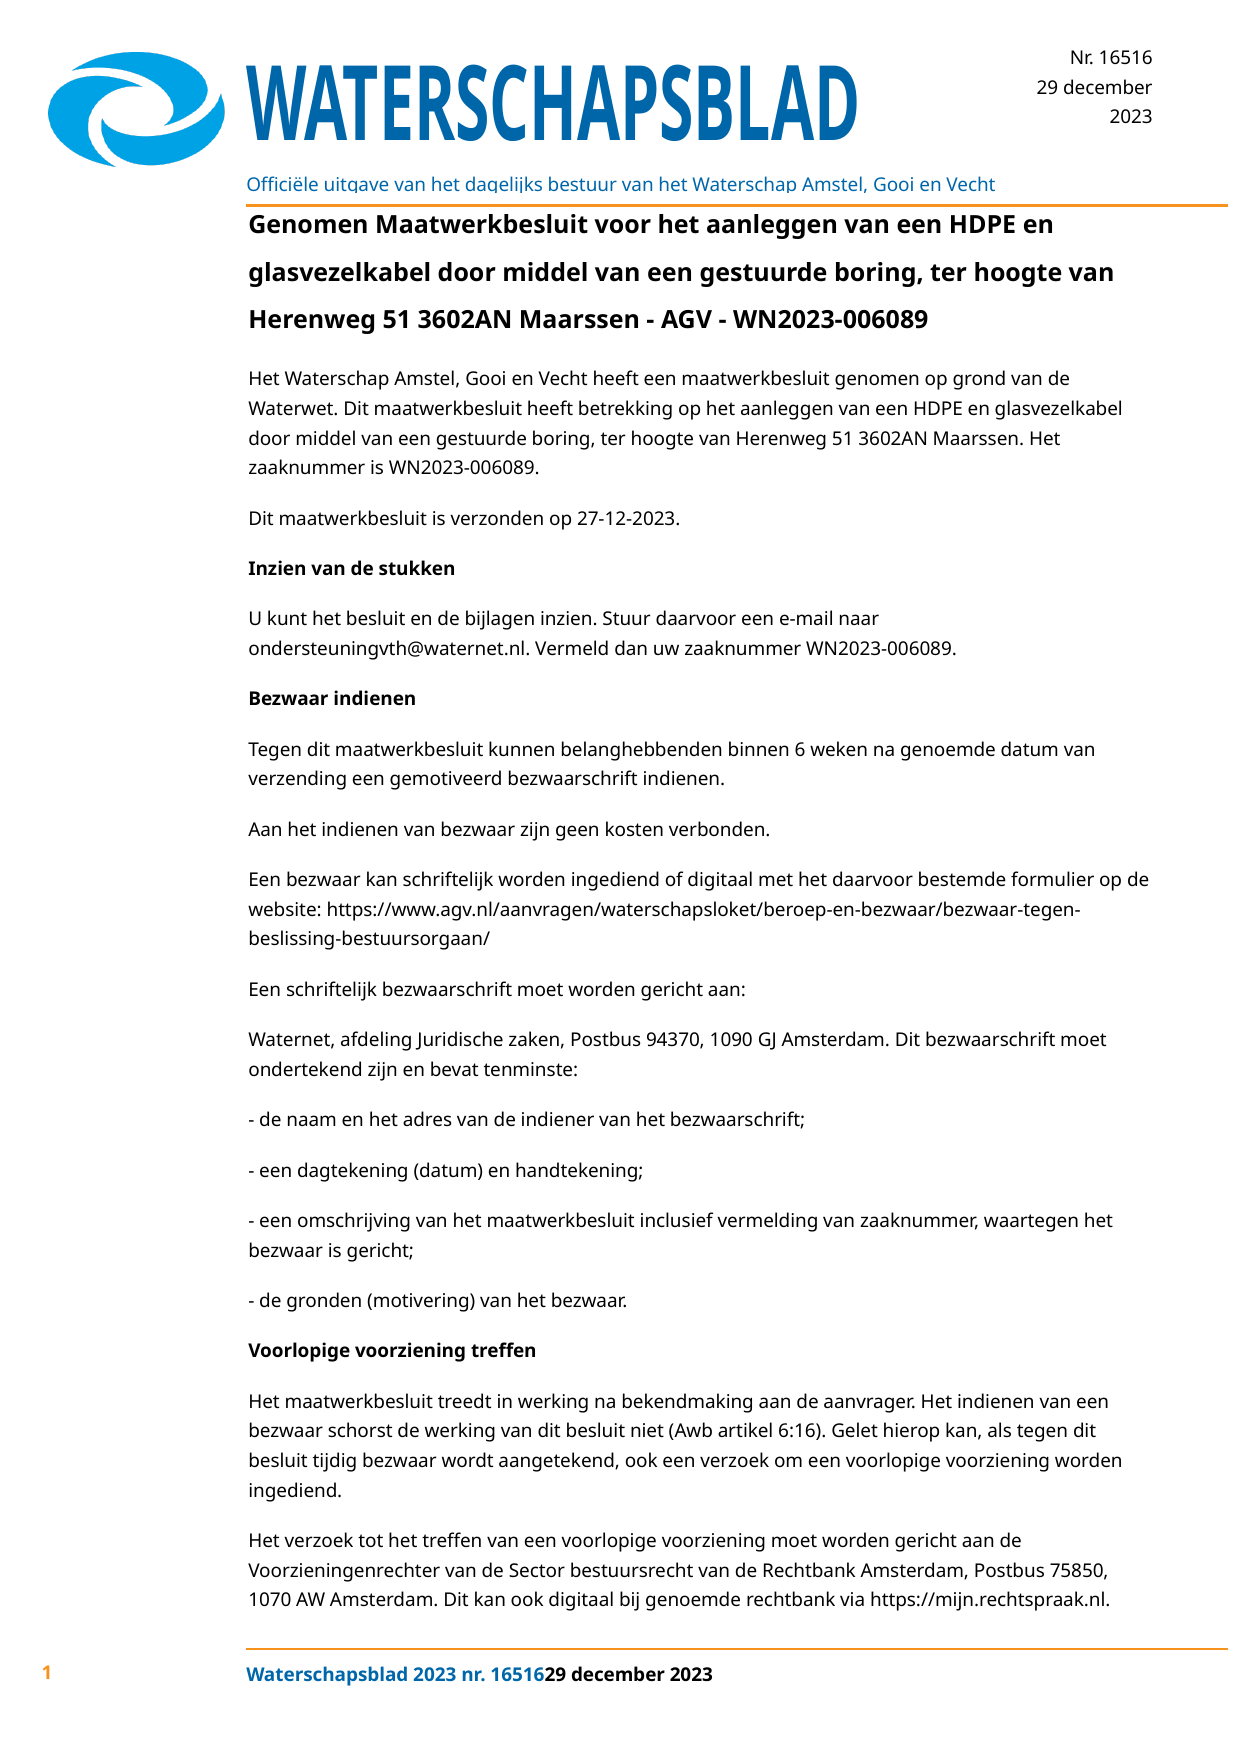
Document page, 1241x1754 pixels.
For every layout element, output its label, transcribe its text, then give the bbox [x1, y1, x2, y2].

text Aan het indienen van bezwaar zijn geen kosten verbonden. [248, 816, 1152, 842]
text Genomen Maatwerkbesluit voor het aanleggen van een HDPE en glasvezelkabel door middel van een gestuurde boring, ter hoogte van Herenweg 51 3602AN Maarssen - AGV - WN2023-006089 [248, 207, 1152, 336]
text Voorlopige voorziening treffen [248, 1338, 1152, 1363]
text Tegen dit maatwerkbesluit kunnen belanghebbenden binnen 6 weken na genoemde datum van verzending een gemotiveerd bezwaarschrift indienen. [248, 736, 1152, 791]
text Een bezwaar kan schriftelijk worden ingediend of digitaal met het daarvoor bestemde formulier op de website: https://www.agv.nl/aanvragen/waterschapsloket/beroep-en-bezwaar/bezwaar-tegen-beslissing-bestuursorgaan/ [248, 866, 1152, 951]
text U kunt het besluit en de bijlagen inzien. Stuur daarvoor een e-mail naar ondersteuningvth@waternet.nl. Vermeld dan uw zaaknummer WN2023-006089. [248, 606, 1152, 661]
text - de naam en het adres van de indiener van het bezwaarschrift; [248, 1106, 1152, 1132]
text Bezwaar indienen [248, 686, 1152, 711]
text - een dagtekening (datum) en handtekening; [248, 1157, 1152, 1182]
text Het maatwerkbesluit treedt in werking na bekendmaking aan de aanvrager. Het indienen van een bezwaar schorst de werking van dit besluit niet (Awb artikel 6:16). Gelet hierop kan, als tegen dit besluit tijdig bezwaar wordt aangetekend, ook een verzoek om een voorlopige voorziening worden ingediend. [248, 1388, 1152, 1502]
text Dit maatwerkbesluit is verzonden op 27-12-2023. [248, 505, 1152, 530]
text Het Waterschap Amstel, Gooi en Vecht heeft een maatwerkbesluit genomen op grond van de Waterwet. Dit maatwerkbesluit heeft betrekking op het aanleggen van een HDPE en glasvezelkabel door middel van een gestuurde boring, ter hoogte van Herenweg 51 3602AN Maarssen. Het zaaknummer is WN2023-006089. [248, 366, 1152, 480]
text - de gronden (motivering) van het bezwaar. [248, 1287, 1152, 1313]
picture [41, 47, 231, 172]
text - een omschrijving van het maatwerkbesluit inclusief vermelding van zaaknummer, waartegen het bezwaar is gericht; [248, 1207, 1152, 1262]
text Inzien van de stukken [248, 555, 1152, 581]
text Een schriftelijk bezwaarschrift moet worden gericht aan: [248, 976, 1152, 1002]
text Waternet, afdeling Juridische zaken, Postbus 94370, 1090 GJ Amsterdam. Dit bezwaarschrift moet ondertekend zijn en bevat tenminste: [248, 1026, 1152, 1082]
text Het verzoek tot het treffen van een voorlopige voorziening moet worden gericht aan de Voorzieningenrechter van de Sector bestuursrecht van de Rechtbank Amsterdam, Postbus 75850, 1070 AW Amsterdam. Dit kan ook digitaal bij genoemde rechtbank via https://mijn.rechtspraak.nl. [248, 1527, 1152, 1612]
